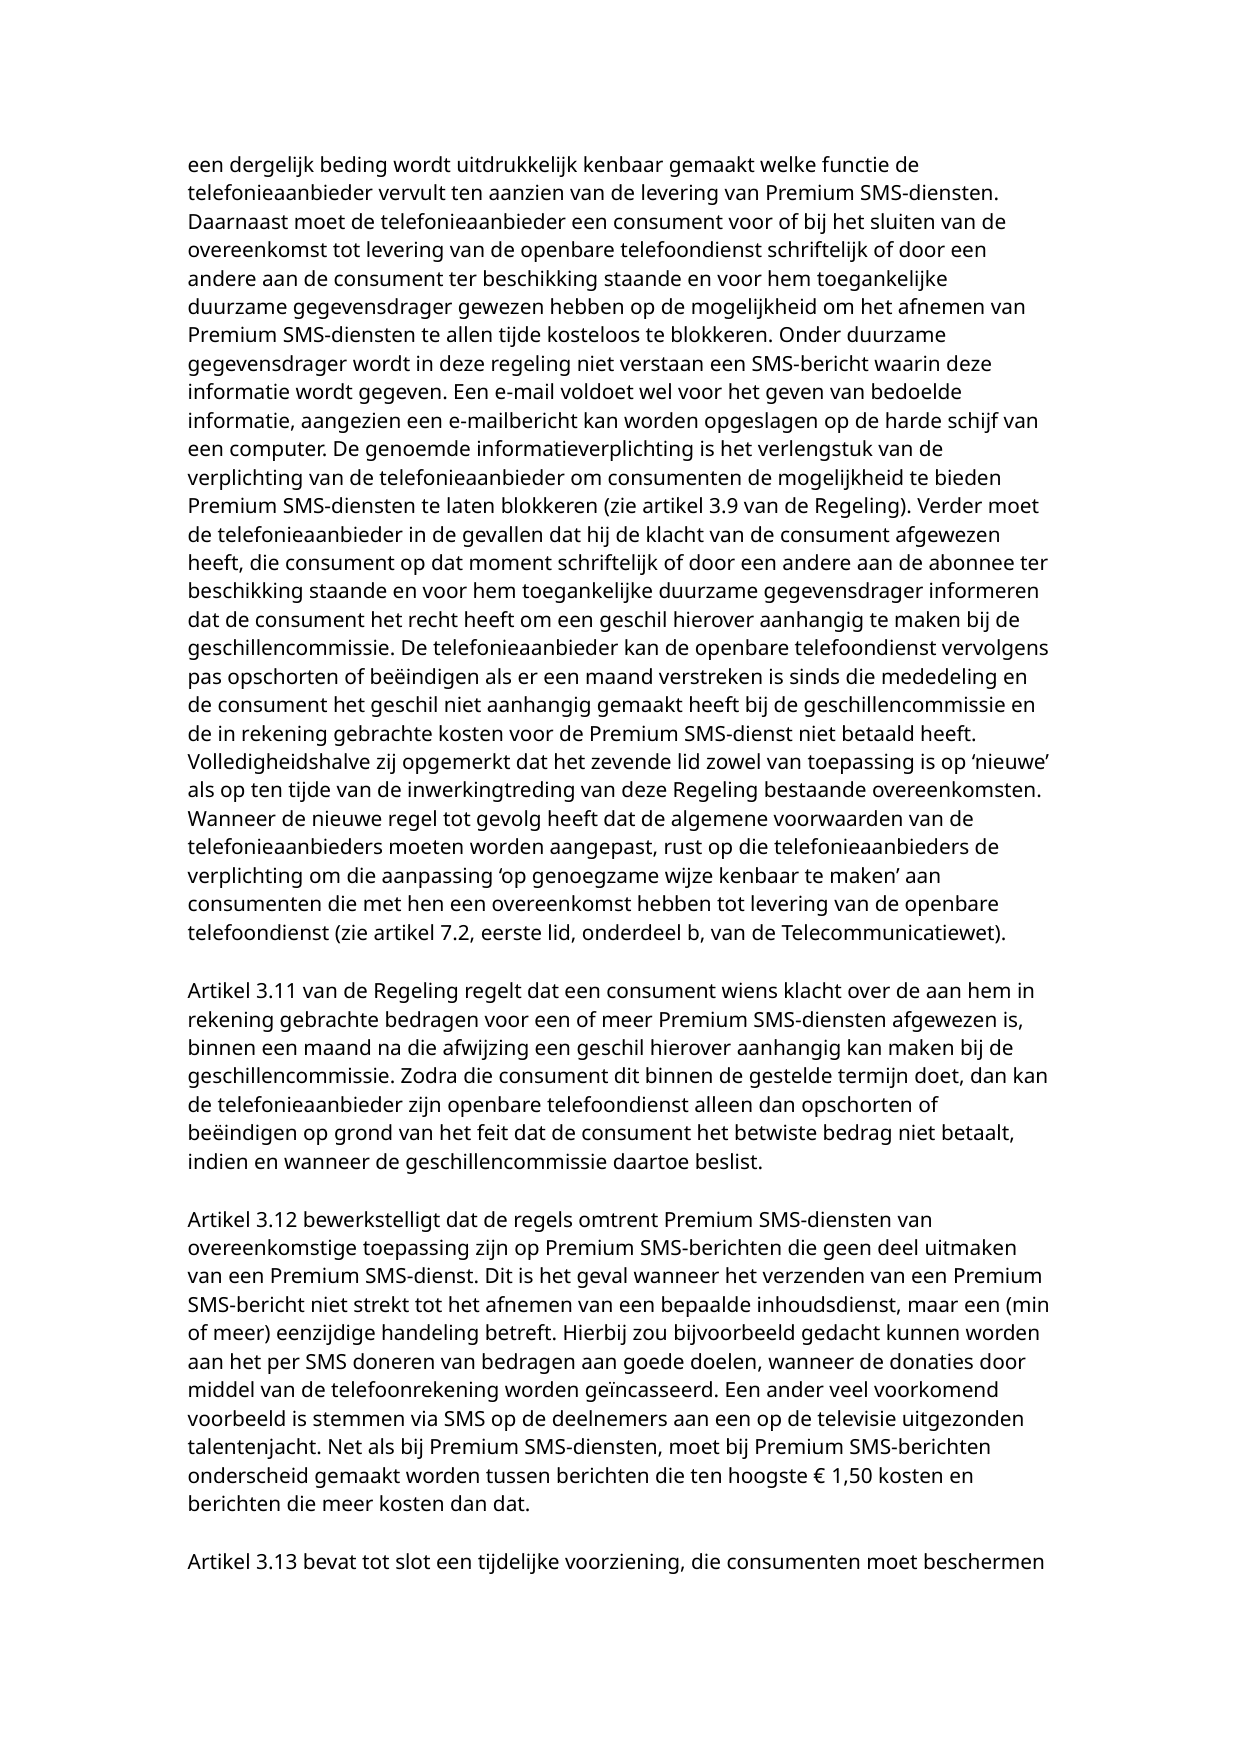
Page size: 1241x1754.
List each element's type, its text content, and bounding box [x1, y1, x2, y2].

text Artikel 3.12 bewerkstelligt dat de regels omtrent Premium SMS-diensten van overeenkomstige toepassing zijn op Premium SMS-berichten die geen deel uitmaken van een Premium SMS-dienst. Dit is het geval wanneer het verzenden van een Premium SMS-bericht niet strekt tot het afnemen van een bepaalde inhoudsdienst, maar een (min of meer) eenzijdige handeling betreft. Hierbij zou bijvoorbeeld gedacht kunnen worden aan het per SMS doneren van bedragen aan goede doelen, wanneer de donaties door middel van de telefoonrekening worden geïncasseerd. Een ander veel voorkomend voorbeeld is stemmen via SMS op de deelnemers aan een op de televisie uitgezonden talentenjacht. Net als bij Premium SMS-diensten, moet bij Premium SMS-berichten onderscheid gemaakt worden tussen berichten die ten hoogste € 1,50 kosten en berichten die meer kosten dan dat. [187, 1205, 1053, 1518]
text Artikel 3.11 van de Regeling regelt dat een consument wiens klacht over de aan hem in rekening gebrachte bedragen voor een of meer Premium SMS-diensten afgewezen is, binnen een maand na die afwijzing een geschil hierover aanhangig kan maken bij de geschillencommissie. Zodra die consument dit binnen de gestelde termijn doet, dan kan de telefonieaanbieder zijn openbare telefoondienst alleen dan opschorten of beëindigen op grond van het feit dat de consument het betwiste bedrag niet betaalt, indien en wanneer de geschillencommissie daartoe beslist. [187, 976, 1053, 1175]
text Artikel 3.13 bevat tot slot een tijdelijke voorziening, die consumenten moet beschermen [187, 1547, 1053, 1576]
text Volledigheidshalve zij opgemerkt dat het zevende lid zowel van toepassing is op ‘nieuwe’ als op ten tijde van de inwerkingtreding van deze Regeling bestaande overeenkomsten. Wanneer de nieuwe regel tot gevolg heeft dat de algemene voorwaarden van de telefonieaanbieders moeten worden aangepast, rust op die telefonieaanbieders de verplichting om die aanpassing ‘op genoegzame wijze kenbaar te maken’ aan consumenten die met hen een overeenkomst hebben tot levering van de openbare telefoondienst (zie artikel 7.2, eerste lid, onderdeel b, van de Telecommunicatiewet). [187, 747, 1053, 946]
text een dergelijk beding wordt uitdrukkelijk kenbaar gemaakt welke functie de telefonieaanbieder vervult ten aanzien van de levering van Premium SMS-diensten. Daarnaast moet de telefonieaanbieder een consument voor of bij het sluiten van de overeenkomst tot levering van de openbare telefoondienst schriftelijk of door een andere aan de consument ter beschikking staande en voor hem toegankelijke duurzame gegevensdrager gewezen hebben op de mogelijkheid om het afnemen van Premium SMS-diensten te allen tijde kosteloos te blokkeren. Onder duurzame gegevensdrager wordt in deze regeling niet verstaan een SMS-bericht waarin deze informatie wordt gegeven. Een e-mail voldoet wel voor het geven van bedoelde informatie, aangezien een e-mailbericht kan worden opgeslagen op de harde schijf van een computer. De genoemde informatieverplichting is het verlengstuk van de verplichting van de telefonieaanbieder om consumenten de mogelijkheid te bieden Premium SMS-diensten te laten blokkeren (zie artikel 3.9 van de Regeling). Verder moet de telefonieaanbieder in de gevallen dat hij de klacht van de consument afgewezen heeft, die consument op dat moment schriftelijk of door een andere aan de abonnee ter beschikking staande en voor hem toegankelijke duurzame gegevensdrager informeren dat de consument het recht heeft om een geschil hierover aanhangig te maken bij de geschillencommissie. De telefonieaanbieder kan de openbare telefoondienst vervolgens pas opschorten of beëindigen als er een maand verstreken is sinds die mededeling en de consument het geschil niet aanhangig gemaakt heeft bij de geschillencommissie en de in rekening gebrachte kosten voor de Premium SMS-dienst niet betaald heeft. [187, 150, 1053, 747]
